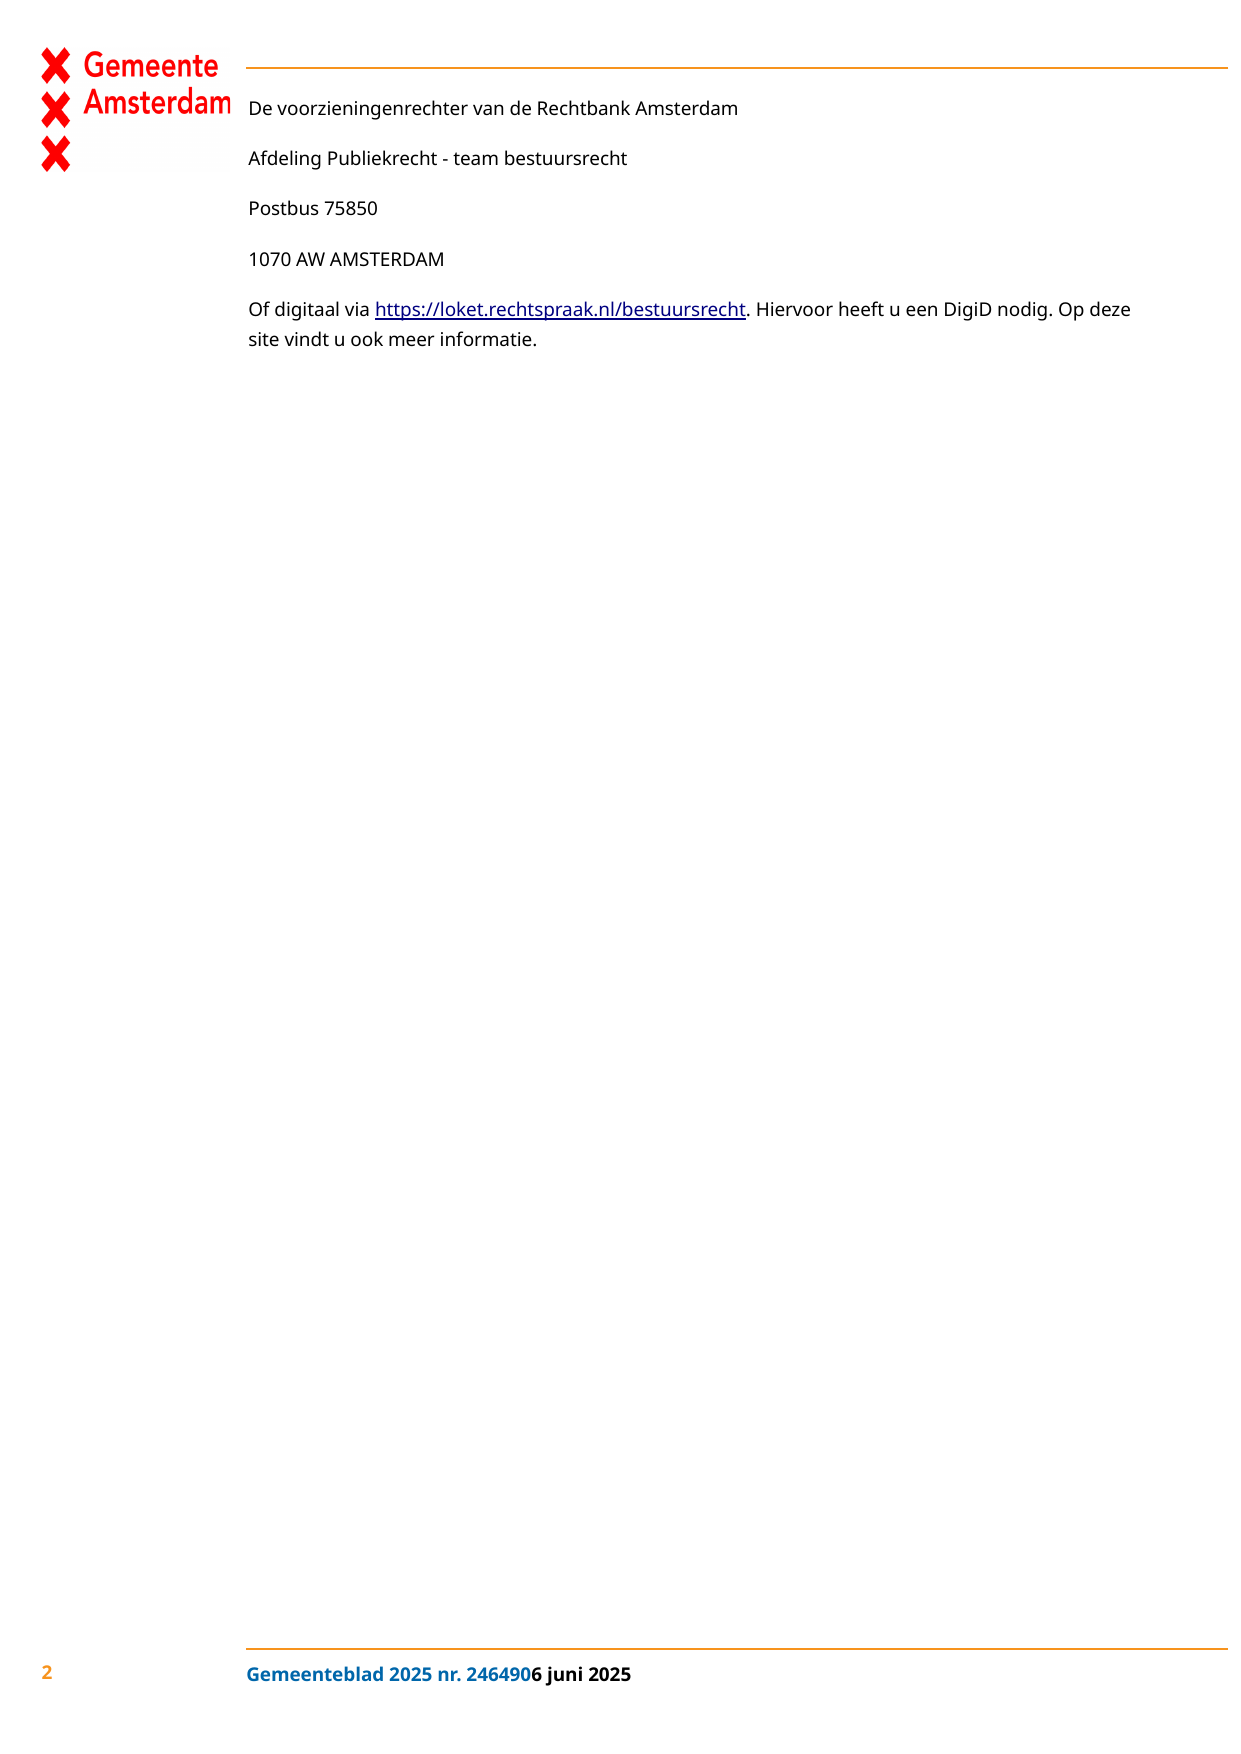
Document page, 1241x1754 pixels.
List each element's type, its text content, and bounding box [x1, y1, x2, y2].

text De voorzieningenrechter van de Rechtbank Amsterdam [248, 95, 1152, 121]
picture [41, 47, 231, 172]
text Of digitaal via https://loket.rechtspraak.nl/bestuursrecht. Hiervoor heeft u een DigiD nodig. Op deze site vindt u ook meer informatie. [248, 296, 1152, 352]
text Postbus 75850 [248, 196, 1152, 221]
text 1070 AW AMSTERDAM [248, 246, 1152, 272]
text Afdeling Publiekrecht - team bestuursrecht [248, 145, 1152, 171]
